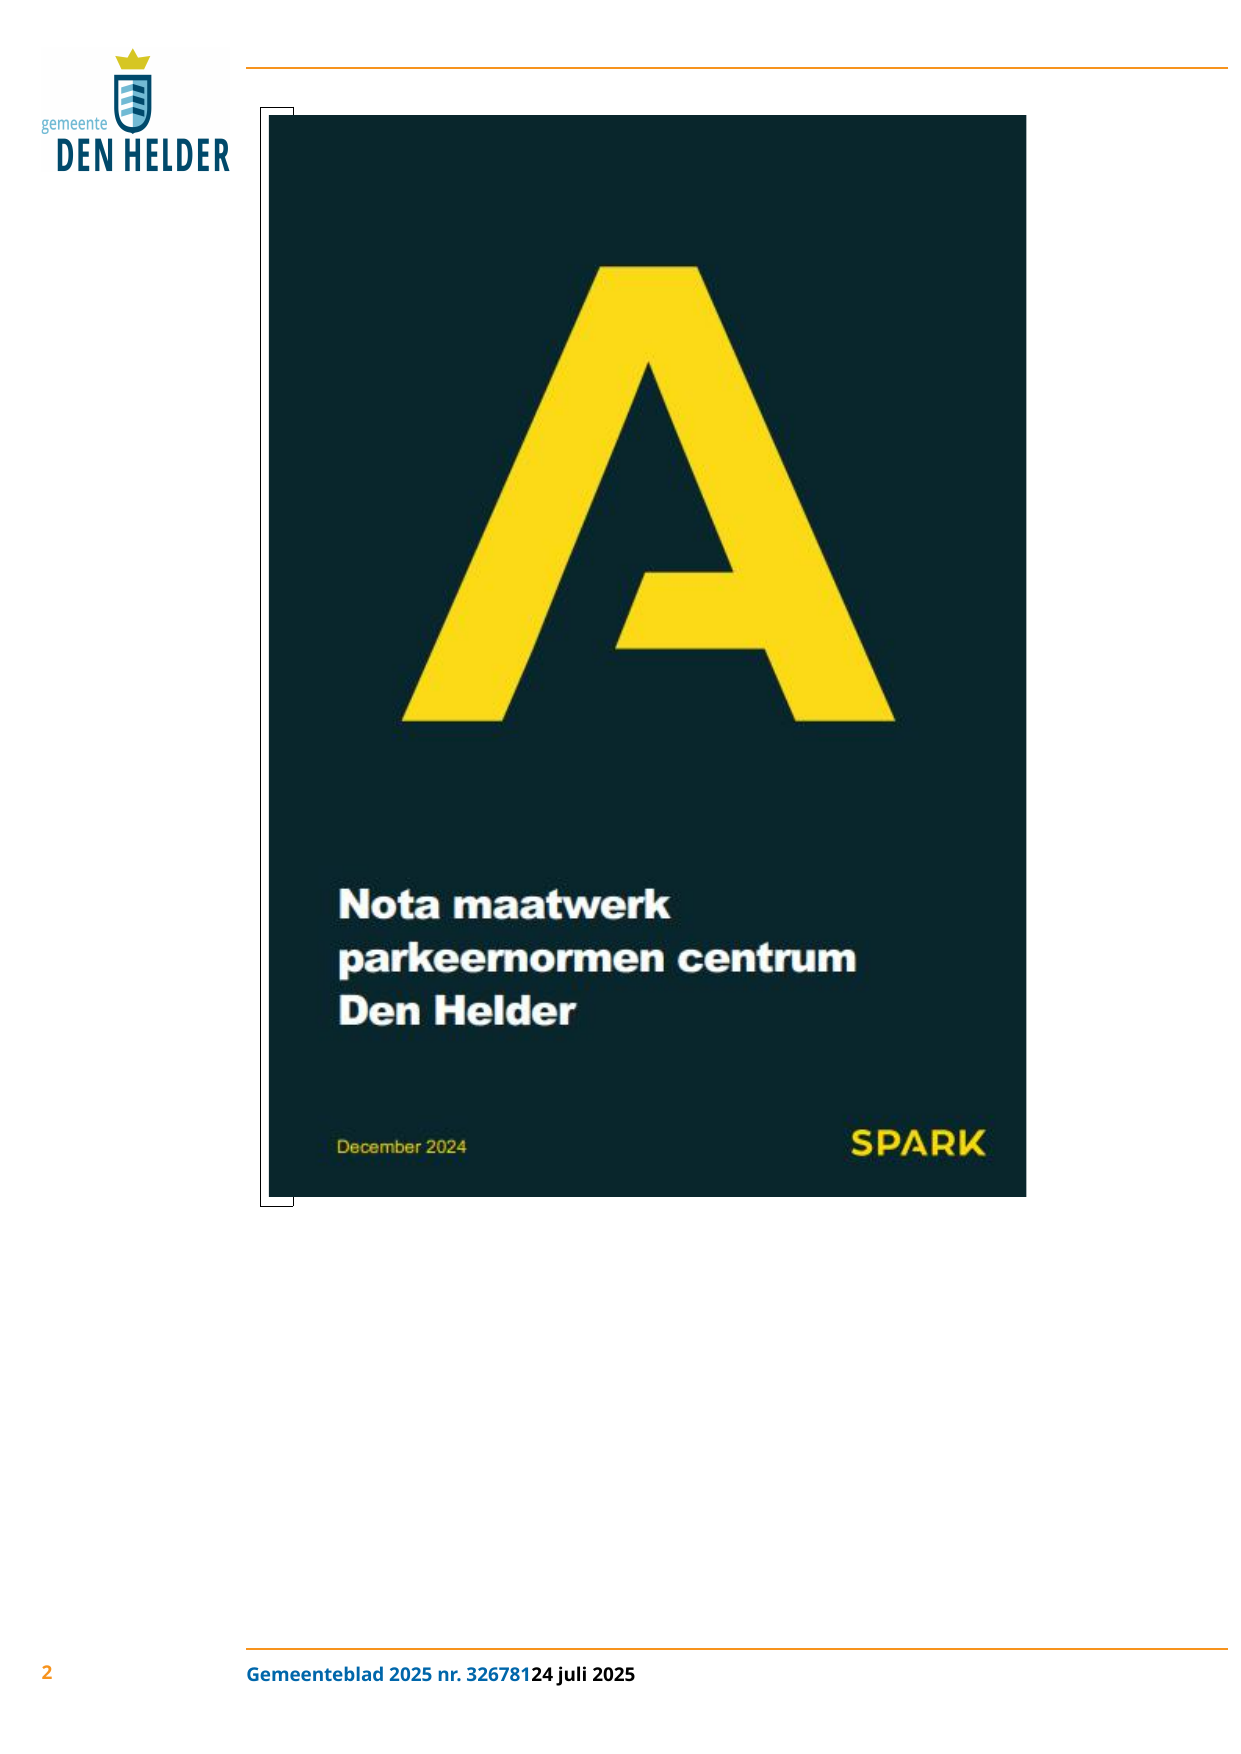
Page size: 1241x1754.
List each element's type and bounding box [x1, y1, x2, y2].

picture [63, 144, 68, 165]
picture [182, 144, 187, 165]
picture [100, 154, 106, 172]
picture [268, 115, 1027, 1197]
picture [41, 47, 231, 172]
picture [220, 160, 224, 172]
picture [130, 157, 135, 172]
